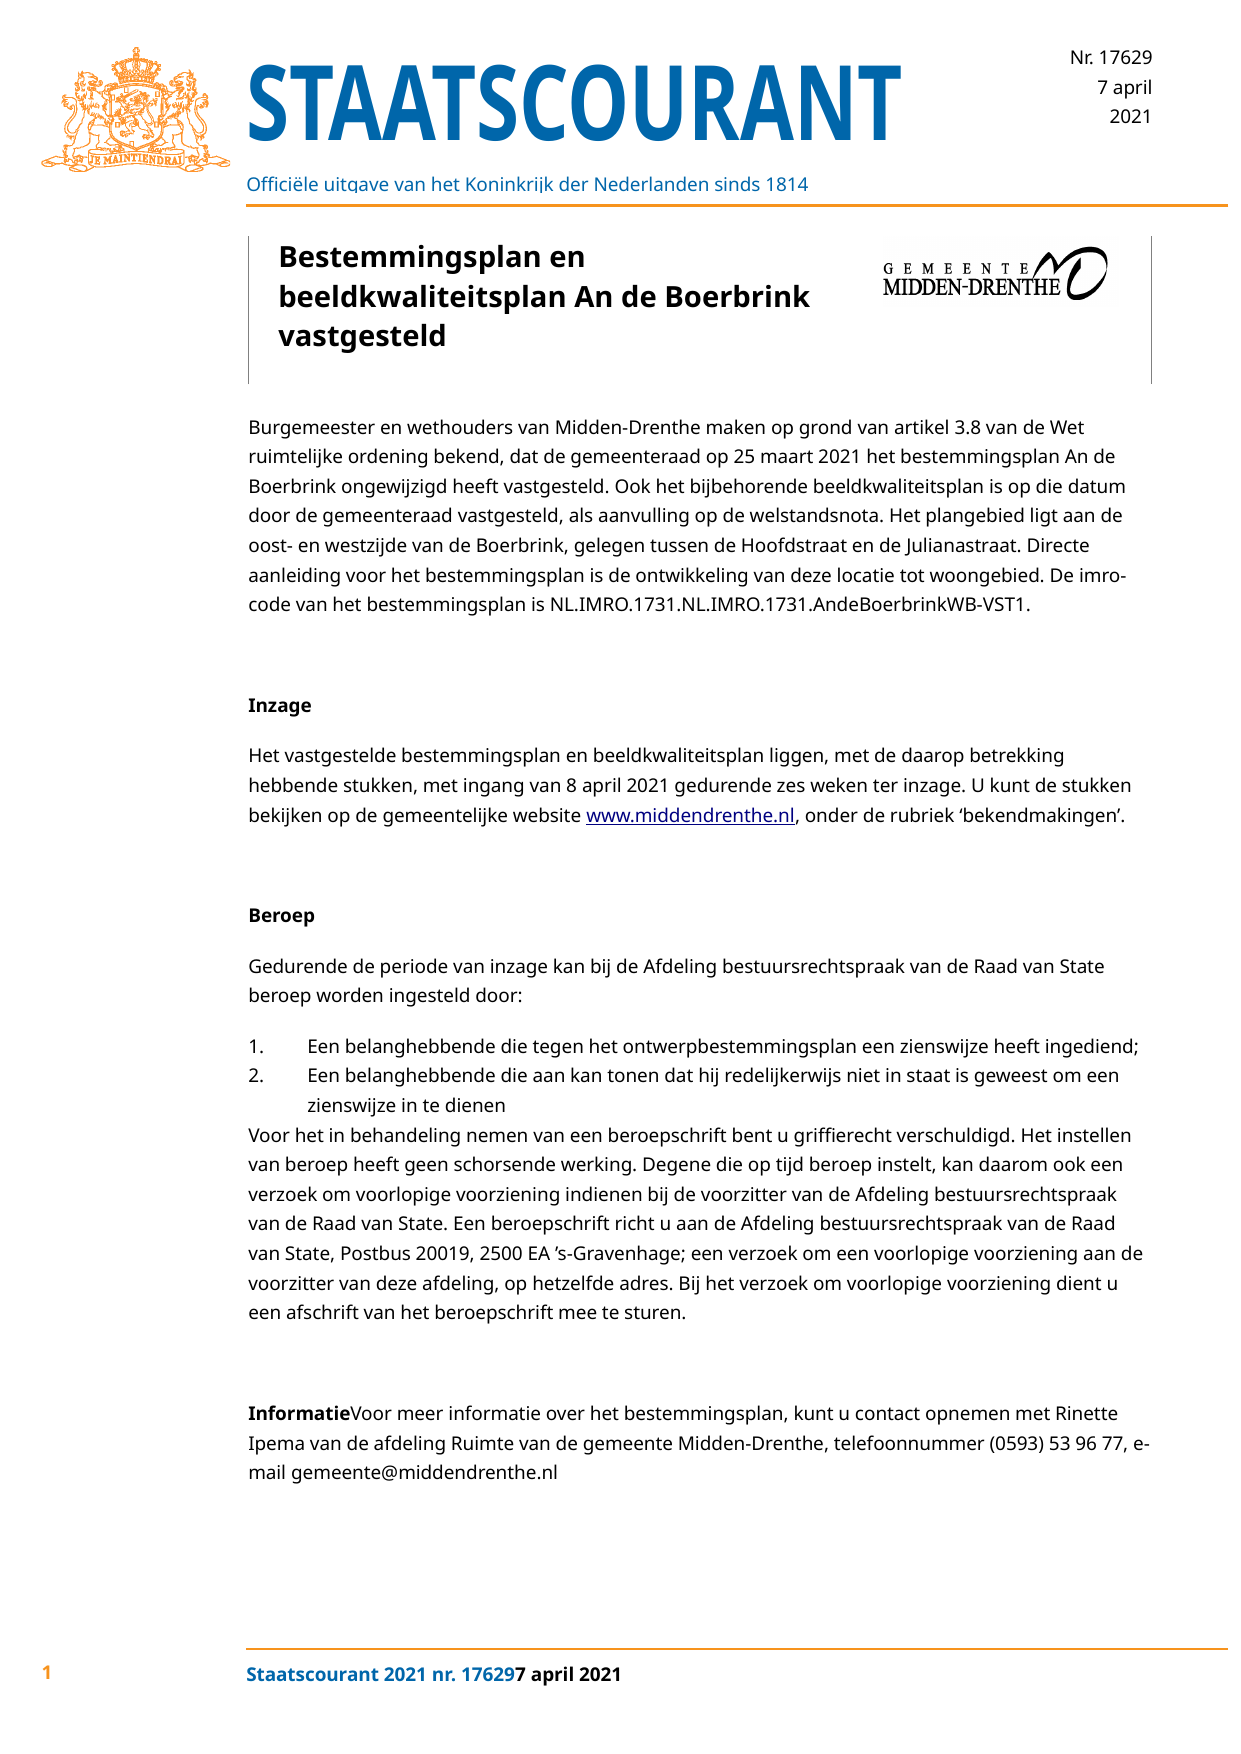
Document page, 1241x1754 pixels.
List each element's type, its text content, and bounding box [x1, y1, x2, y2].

text Voor het in behandeling nemen van een beroepschrift bent u griffierecht verschuldigd. Het instellen van beroep heeft geen schorsende werking. Degene die op tijd beroep instelt, kan daarom ook een verzoek om voorlopige voorziening indienen bij de voorzitter van de Afdeling bestuursrechtspraak van de Raad van State. Een beroepschrift richt u aan de Afdeling bestuursrechtspraak van de Raad van State, Postbus 20019, 2500 EA ’s-Gravenhage; een verzoek om een voorlopige voorziening aan de voorzitter van deze afdeling, op hetzelfde adres. Bij het verzoek om voorlopige voorziening dient u een afschrift van het beroepschrift mee te sturen. [248, 1122, 1152, 1325]
text Burgemeester en wethouders van Midden-Drenthe maken op grond van artikel 3.8 van de Wet ruimtelijke ordening bekend, dat de gemeenteraad op 25 maart 2021 het bestemmingsplan An de Boerbrink ongewijzigd heeft vastgesteld. Ook het bijbehorende beeldkwaliteitsplan is op die datum door de gemeenteraad vastgesteld, als aanvulling op de welstandsnota. Het plangebied ligt aan de oost- en westzijde van de Boerbrink, gelegen tussen de Hoofdstraat en de Julianastraat. Directe aanleiding voor het bestemmingsplan is de ontwikkeling van deze locatie tot woongebied. De imro-code van het bestemmingsplan is NL.IMRO.1731.NL.IMRO.1731.AndeBoerbrinkWB-VST1. [248, 414, 1152, 617]
text InformatieVoor meer informatie over het bestemmingsplan, kunt u contact opnemen met Rinette Ipema van de afdeling Ruimte van de gemeente Midden-Drenthe, telefoonnummer (0593) 53 96 77, e-mail gemeente@middendrenthe.nl [248, 1400, 1152, 1485]
table_header [850, 236, 1151, 384]
text Het vastgestelde bestemmingsplan en beeldkwaliteitsplan liggen, met de daarop betrekking hebbende stukken, met ingang van 8 april 2021 gedurende zes weken ter inzage. U kunt de stukken bekijken op de gemeentelijke website www.middendrenthe.nl, onder de rubriek ‘bekendmakingen’. [248, 743, 1152, 828]
table_header Bestemmingsplan en beeldkwaliteitsplan An de Boerbrink vastgesteld [249, 236, 850, 384]
picture [41, 47, 231, 172]
list Een belanghebbende die tegen het ontwerpbestemmingsplan een zienswijze heeft ingediend; [248, 1033, 1152, 1059]
picture [882, 236, 1119, 307]
text Gedurende de periode van inzage kan bij de Afdeling bestuursrechtspraak van de Raad van State beroep worden ingesteld door: [248, 953, 1152, 1008]
text Beroep [248, 903, 1152, 928]
list Een belanghebbende die aan kan tonen dat hij redelijkerwijs niet in staat is geweest om een zienswijze in te dienen [248, 1063, 1152, 1118]
text Inzage [248, 692, 1152, 718]
